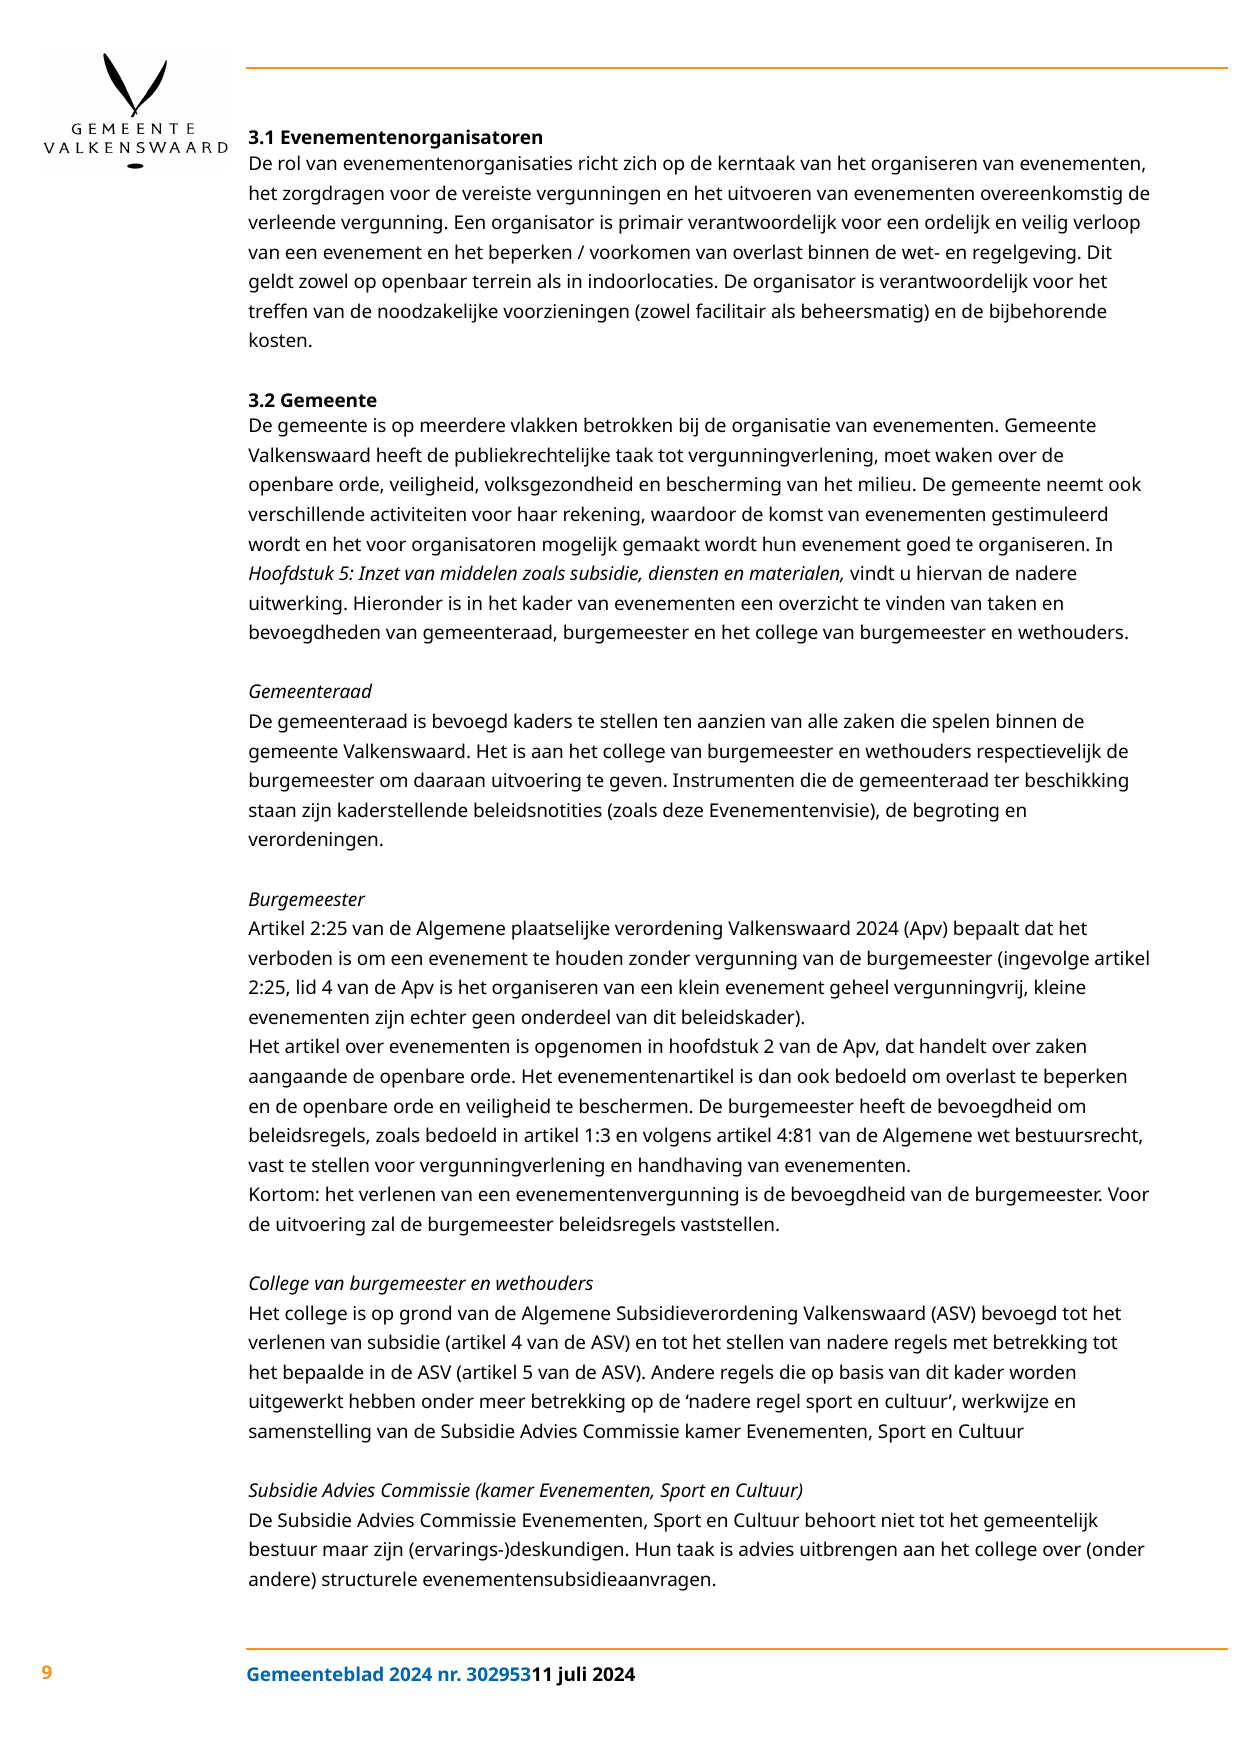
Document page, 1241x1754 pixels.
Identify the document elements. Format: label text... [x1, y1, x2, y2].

text De gemeente is op meerdere vlakken betrokken bij de organisatie van evenementen. Gemeente Valkenswaard heeft de publiekrechtelijke taak tot vergunningverlening, moet waken over de openbare orde, veiligheid, volksgezondheid en bescherming van het milieu. De gemeente neemt ook verschillende activiteiten voor haar rekening, waardoor de komst van evenementen gestimuleerd wordt en het voor organisatoren mogelijk gemaakt wordt hun evenement goed te organiseren. In Hoofdstuk 5: Inzet van middelen zoals subsidie, diensten en materialen, vindt u hiervan de nadere uitwerking. Hieronder is in het kader van evenementen een overzicht te vinden van taken en bevoegdheden van gemeenteraad, burgemeester en het college van burgemeester en wethouders. [248, 412, 1152, 645]
text Burgemeester [248, 886, 1152, 912]
text 3.2 Gemeente [248, 387, 1152, 412]
text Subsidie Advies Commissie (kamer Evenementen, Sport en Cultuur) [248, 1477, 1152, 1503]
text Gemeenteraad [248, 679, 1152, 704]
text De gemeenteraad is bevoegd kaders te stellen ten aanzien van alle zaken die spelen binnen de gemeente Valkenswaard. Het is aan het college van burgemeester en wethouders respectievelijk de burgemeester om daaraan uitvoering te geven. Instrumenten die de gemeenteraad ter beschikking staan zijn kaderstellende beleidsnotities (zoals deze Evenementenvisie), de begroting en verordeningen. [248, 708, 1152, 852]
picture [41, 47, 231, 172]
text Artikel 2:25 van de Algemene plaatselijke verordening Valkenswaard 2024 (Apv) bepaalt dat het verboden is om een evenement te houden zonder vergunning van de burgemeester (ingevolge artikel 2:25, lid 4 van de Apv is het organiseren van een klein evenement geheel vergunningvrij, kleine evenementen zijn echter geen onderdeel van dit beleidskader). [248, 915, 1152, 1030]
text De rol van evenementenorganisaties richt zich op de kerntaak van het organiseren van evenementen, het zorgdragen voor de vereiste vergunningen en het uitvoeren van evenementen overeenkomstig de verleende vergunning. Een organisator is primair verantwoordelijk voor een ordelijk en veilig verloop van een evenement en het beperken / voorkomen van overlast binnen de wet- en regelgeving. Dit geldt zowel op openbaar terrein als in indoorlocaties. De organisator is verantwoordelijk voor het treffen van de noodzakelijke voorzieningen (zowel facilitair als beheersmatig) en de bijbehorende kosten. [248, 150, 1152, 353]
text De Subsidie Advies Commissie Evenementen, Sport en Cultuur behoort niet tot het gemeentelijk bestuur maar zijn (ervarings-)deskundigen. Hun taak is advies uitbrengen aan het college over (onder andere) structurele evenementensubsidieaanvragen. [248, 1507, 1152, 1592]
text 3.1 Evenementenorganisatoren [248, 124, 1152, 150]
text Het college is op grond van de Algemene Subsidieverordening Valkenswaard (ASV) bevoegd tot het verlenen van subsidie (artikel 4 van de ASV) en tot het stellen van nadere regels met betrekking tot het bepaalde in de ASV (artikel 5 van de ASV). Andere regels die op basis van dit kader worden uitgewerkt hebben onder meer betrekking op de ‘nadere regel sport en cultuur’, werkwijze en samenstelling van de Subsidie Advies Commissie kamer Evenementen, Sport en Cultuur [248, 1300, 1152, 1444]
text College van burgemeester en wethouders [248, 1270, 1152, 1296]
text Het artikel over evenementen is opgenomen in hoofdstuk 2 van de Apv, dat handelt over zaken aangaande de openbare orde. Het evenementenartikel is dan ook bedoeld om overlast te beperken en de openbare orde en veiligheid te beschermen. De burgemeester heeft de bevoegdheid om beleidsregels, zoals bedoeld in artikel 1:3 en volgens artikel 4:81 van de Algemene wet bestuursrecht, vast te stellen voor vergunningverlening en handhaving van evenementen. [248, 1034, 1152, 1178]
text Kortom: het verlenen van een evenementenvergunning is de bevoegdheid van de burgemeester. Voor de uitvoering zal de burgemeester beleidsregels vaststellen. [248, 1182, 1152, 1237]
